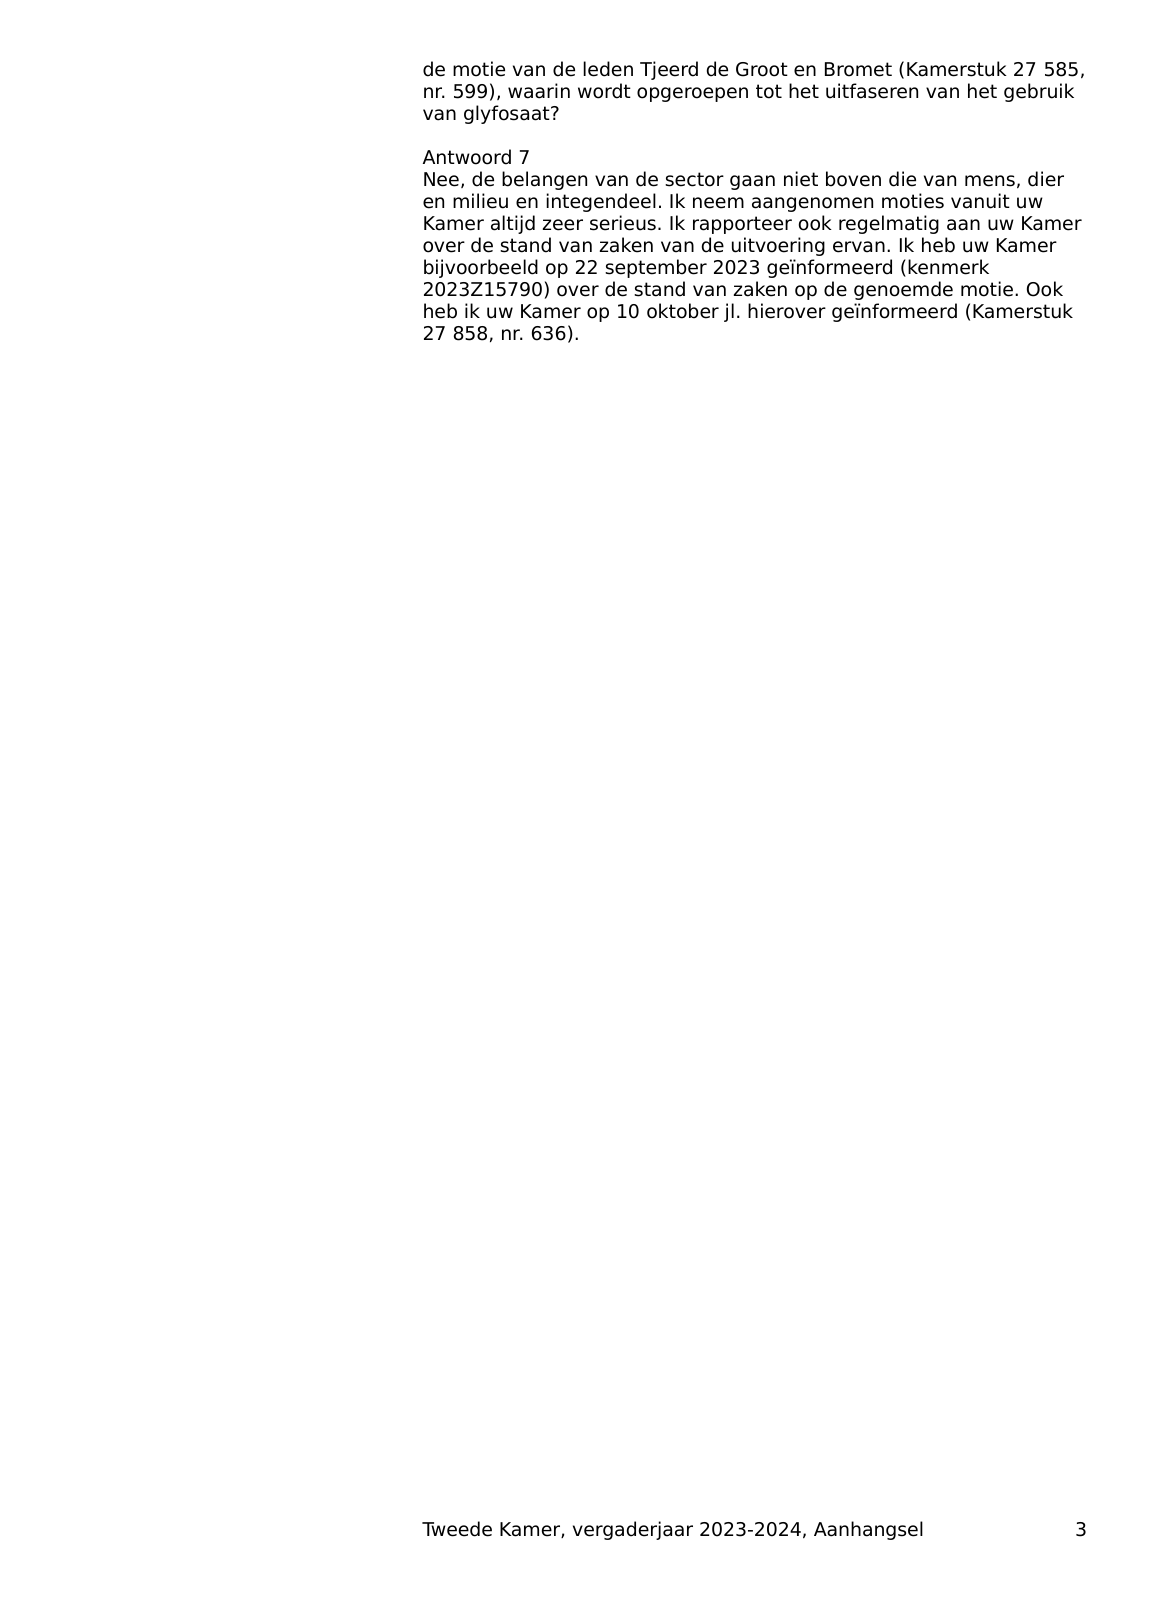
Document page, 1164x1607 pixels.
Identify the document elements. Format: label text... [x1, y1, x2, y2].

text de motie van de leden Tjeerd de Groot en Bromet (Kamerstuk 27 585, nr. 599), waarin wordt opgeroepen tot het uitfaseren van het gebruik van glyfosaat? [422, 59, 1087, 125]
text Antwoord 7 [422, 147, 1087, 169]
text Nee, de belangen van de sector gaan niet boven die van mens, dier en milieu en integendeel. Ik neem aangenomen moties vanuit uw Kamer altijd zeer serieus. Ik rapporteer ook regelmatig aan uw Kamer over de stand van zaken van de uitvoering ervan. Ik heb uw Kamer bijvoorbeeld op 22 september 2023 geïnformeerd (kenmerk 2023Z15790) over de stand van zaken op de genoemde motie. Ook heb ik uw Kamer op 10 oktober jl. hierover geïnformeerd (Kamerstuk 27 858, nr. 636). [422, 169, 1087, 345]
